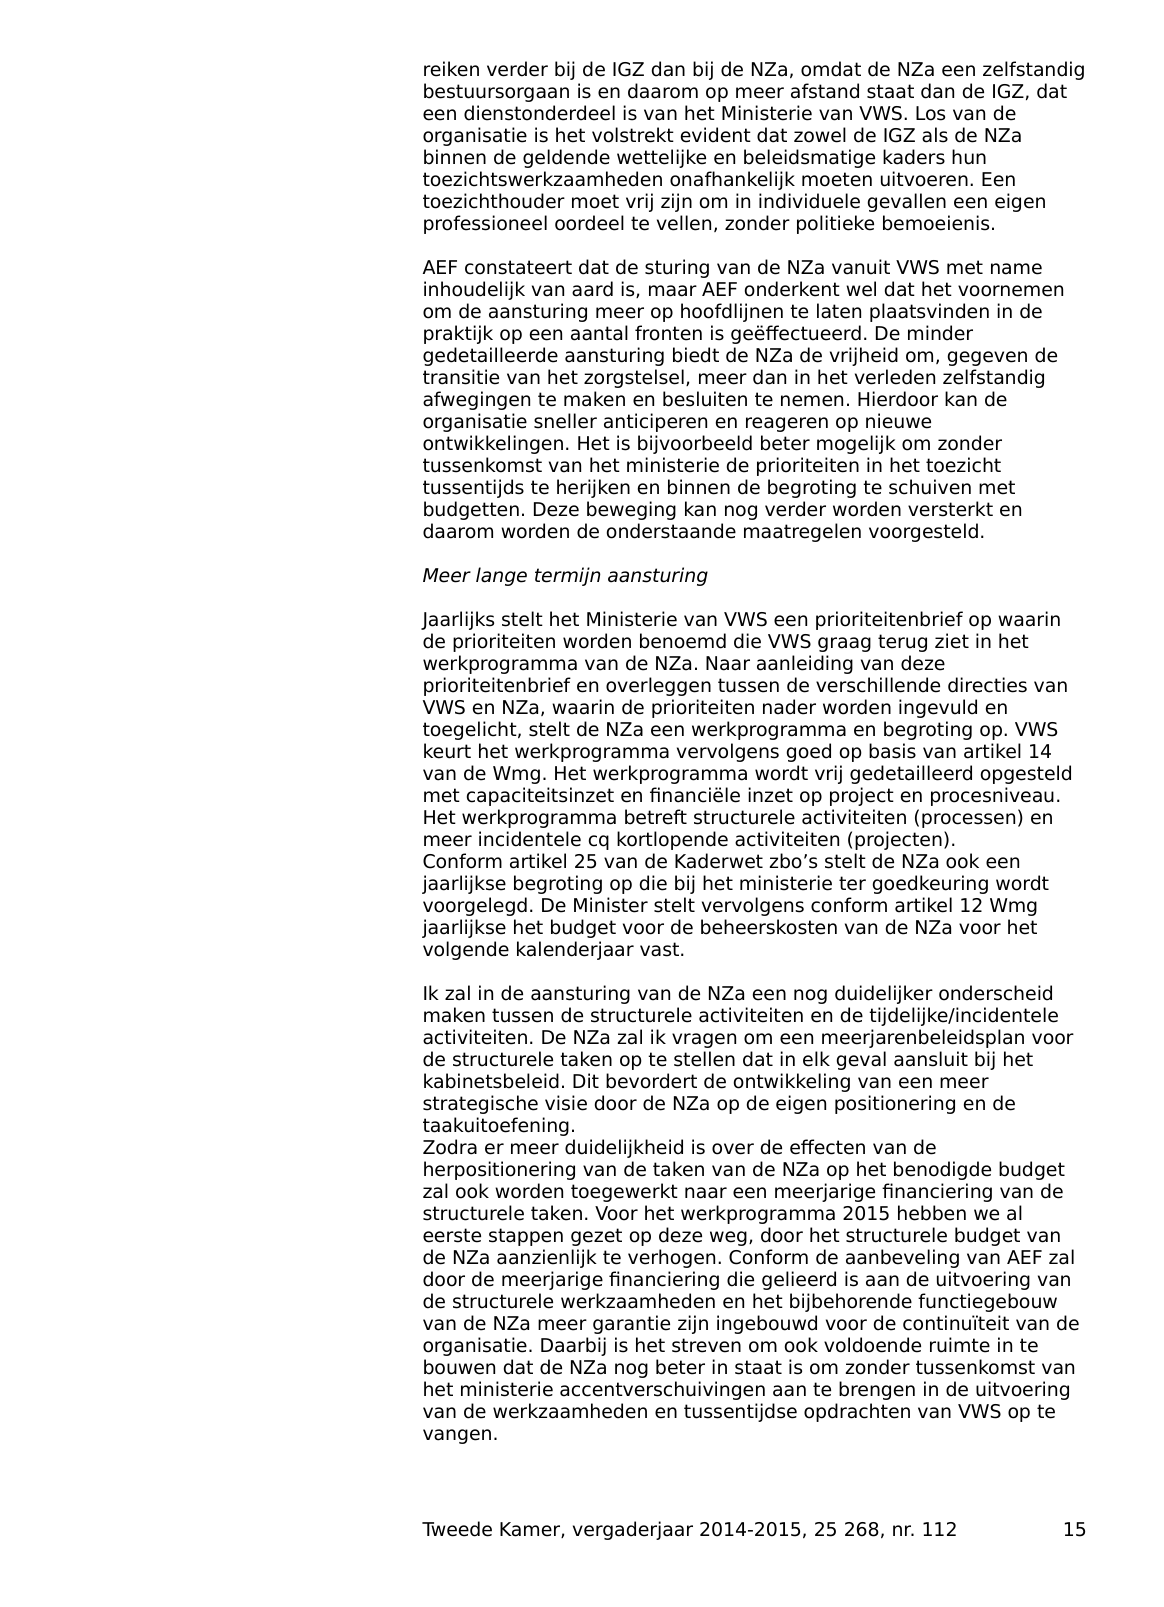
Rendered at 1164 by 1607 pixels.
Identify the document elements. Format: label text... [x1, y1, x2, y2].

subtitle Meer lange termijn aansturing [422, 565, 1087, 587]
text Conform artikel 25 van de Kaderwet zbo’s stelt de NZa ook een jaarlijkse begroting op die bij het ministerie ter goedkeuring wordt voorgelegd. De Minister stelt vervolgens conform artikel 12 Wmg jaarlijkse het budget voor de beheerskosten van de NZa voor het volgende kalenderjaar vast. [422, 851, 1087, 961]
text Ik zal in de aansturing van de NZa een nog duidelijker onderscheid maken tussen de structurele activiteiten en de tijdelijke/incidentele activiteiten. De NZa zal ik vragen om een meerjarenbeleidsplan voor de structurele taken op te stellen dat in elk geval aansluit bij het kabinetsbeleid. Dit bevordert de ontwikkeling van een meer strategische visie door de NZa op de eigen positionering en de taakuitoefening. [422, 983, 1087, 1137]
text Zodra er meer duidelijkheid is over de effecten van de herpositionering van de taken van de NZa op het benodigde budget zal ook worden toegewerkt naar een meerjarige financiering van de structurele taken. Voor het werkprogramma 2015 hebben we al eerste stappen gezet op deze weg, door het structurele budget van de NZa aanzienlijk te verhogen. Conform de aanbeveling van AEF zal door de meerjarige financiering die gelieerd is aan de uitvoering van de structurele werkzaamheden en het bijbehorende functiegebouw van de NZa meer garantie zijn ingebouwd voor de continuïteit van de organisatie. Daarbij is het streven om ook voldoende ruimte in te bouwen dat de NZa nog beter in staat is om zonder tussenkomst van het ministerie accentverschuivingen aan te brengen in de uitvoering van de werkzaamheden en tussentijdse opdrachten van VWS op te vangen. [422, 1137, 1087, 1444]
text AEF constateert dat de sturing van de NZa vanuit VWS met name inhoudelijk van aard is, maar AEF onderkent wel dat het voornemen om de aansturing meer op hoofdlijnen te laten plaatsvinden in de praktijk op een aantal fronten is geëffectueerd. De minder gedetailleerde aansturing biedt de NZa de vrijheid om, gegeven de transitie van het zorgstelsel, meer dan in het verleden zelfstandig afwegingen te maken en besluiten te nemen. Hierdoor kan de organisatie sneller anticiperen en reageren op nieuwe ontwikkelingen. Het is bijvoorbeeld beter mogelijk om zonder tussenkomst van het ministerie de prioriteiten in het toezicht tussentijds te herijken en binnen de begroting te schuiven met budgetten. Deze beweging kan nog verder worden versterkt en daarom worden de onderstaande maatregelen voorgesteld. [422, 257, 1087, 543]
text reiken verder bij de IGZ dan bij de NZa, omdat de NZa een zelfstandig bestuursorgaan is en daarom op meer afstand staat dan de IGZ, dat een dienstonderdeel is van het Ministerie van VWS. Los van de organisatie is het volstrekt evident dat zowel de IGZ als de NZa binnen de geldende wettelijke en beleidsmatige kaders hun toezichtswerkzaamheden onafhankelijk moeten uitvoeren. Een toezichthouder moet vrij zijn om in individuele gevallen een eigen professioneel oordeel te vellen, zonder politieke bemoeienis. [422, 59, 1087, 235]
text Jaarlijks stelt het Ministerie van VWS een prioriteitenbrief op waarin de prioriteiten worden benoemd die VWS graag terug ziet in het werkprogramma van de NZa. Naar aanleiding van deze prioriteitenbrief en overleggen tussen de verschillende directies van VWS en NZa, waarin de prioriteiten nader worden ingevuld en toegelicht, stelt de NZa een werkprogramma en begroting op. VWS keurt het werkprogramma vervolgens goed op basis van artikel 14 van de Wmg. Het werkprogramma wordt vrij gedetailleerd opgesteld met capaciteitsinzet en financiële inzet op project en procesniveau. Het werkprogramma betreft structurele activiteiten (processen) en meer incidentele cq kortlopende activiteiten (projecten). [422, 609, 1087, 851]
